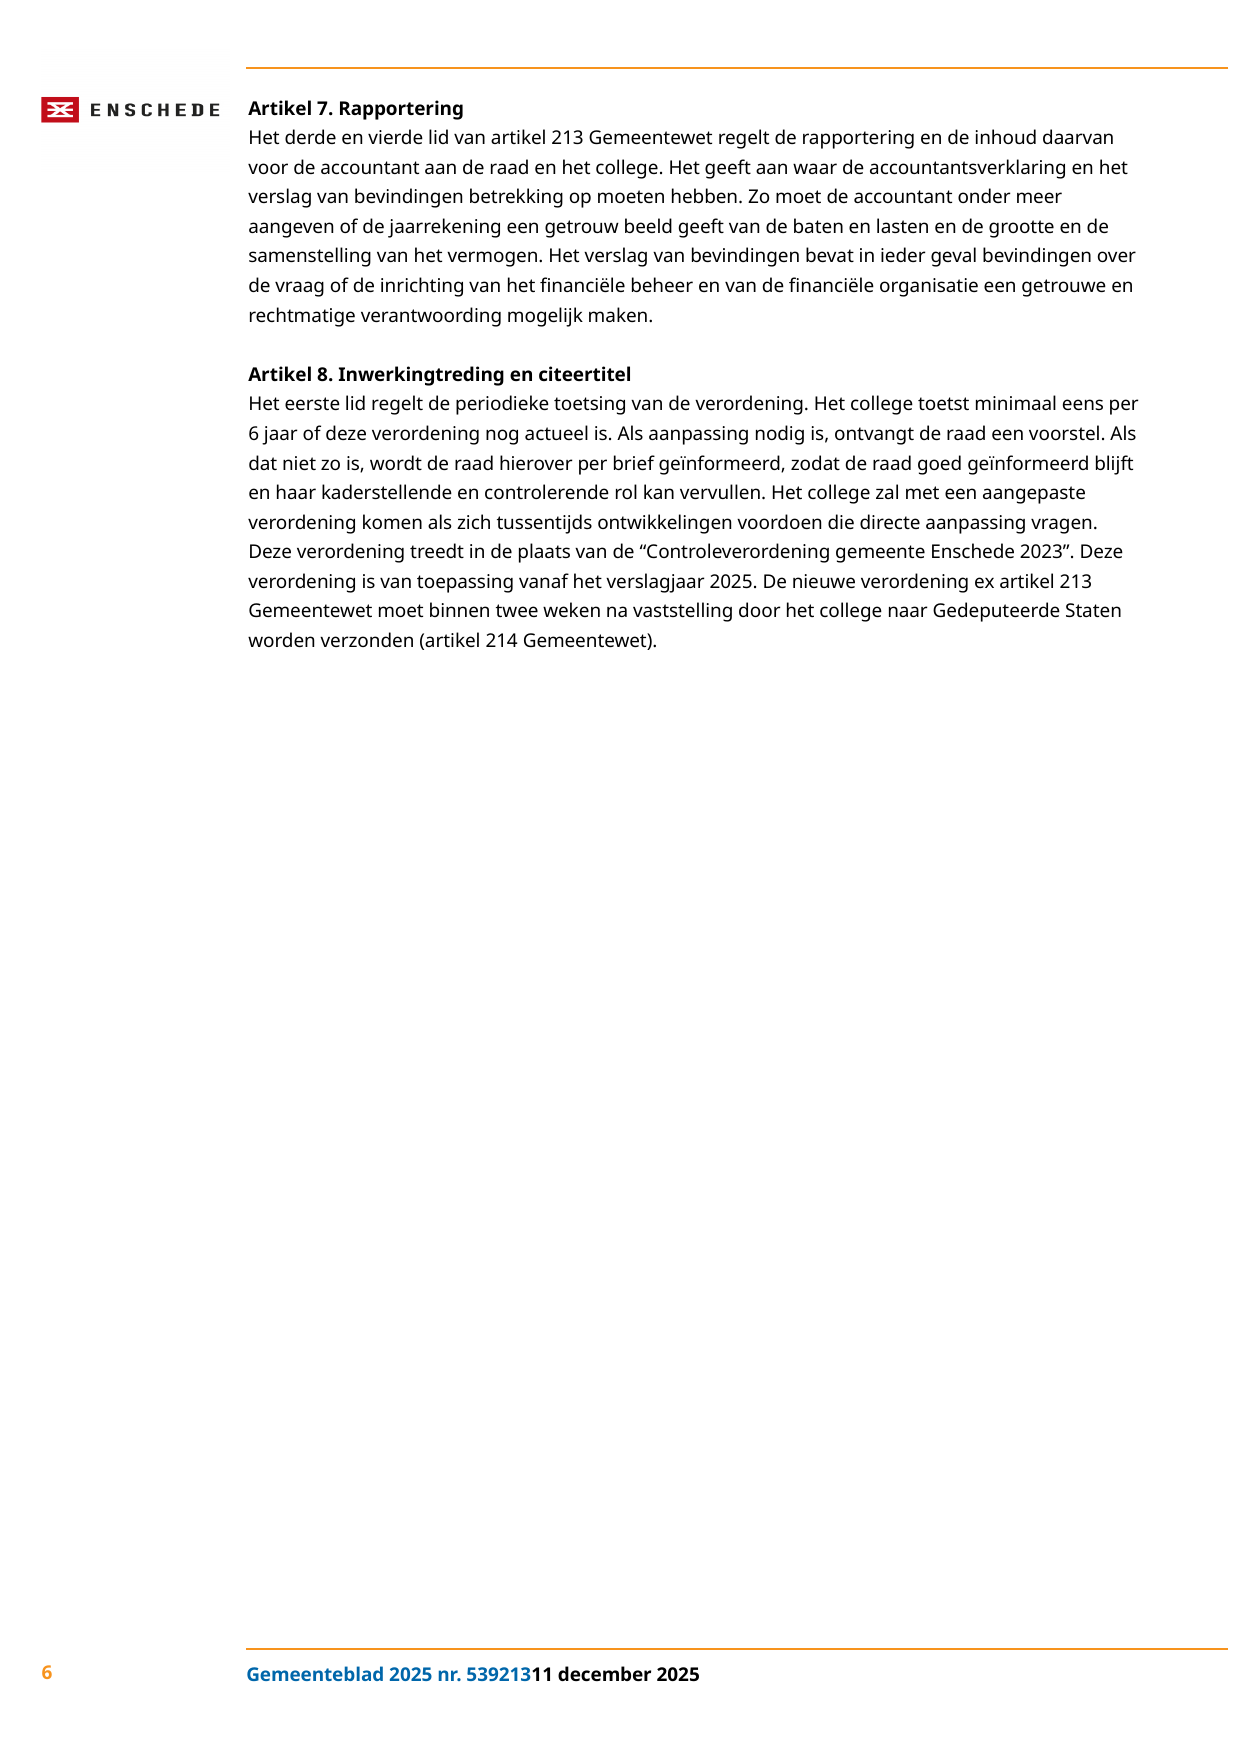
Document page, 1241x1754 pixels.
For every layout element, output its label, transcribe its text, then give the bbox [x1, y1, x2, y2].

text Artikel 7. Rapportering [248, 95, 1152, 121]
text Deze verordening treedt in de plaats van de “Controleverordening gemeente Enschede 2023”. Deze verordening is van toepassing vanaf het verslagjaar 2025. De nieuwe verordening ex artikel 213 Gemeentewet moet binnen twee weken na vaststelling door het college naar Gedeputeerde Staten worden verzonden (artikel 214 Gemeentewet). [248, 538, 1152, 653]
text Het derde en vierde lid van artikel 213 Gemeentewet regelt de rapportering en de inhoud daarvan voor de accountant aan de raad en het college. Het geeft aan waar de accountantsverklaring en het verslag van bevindingen betrekking op moeten hebben. Zo moet de accountant onder meer aangeven of de jaarrekening een getrouw beeld geeft van de baten en lasten en de grootte en de samenstelling van het vermogen. Het verslag van bevindingen bevat in ieder geval bevindingen over de vraag of de inrichting van het financiële beheer en van de financiële organisatie een getrouwe en rechtmatige verantwoording mogelijk maken. [248, 124, 1152, 328]
text Artikel 8. Inwerkingtreding en citeertitel [248, 361, 1152, 387]
text Het eerste lid regelt de periodieke toetsing van de verordening. Het college toetst minimaal eens per 6 jaar of deze verordening nog actueel is. Als aanpassing nodig is, ontvangt de raad een voorstel. Als dat niet zo is, wordt de raad hierover per brief geïnformeerd, zodat de raad goed geïnformeerd blijft en haar kaderstellende en controlerende rol kan vervullen. Het college zal met een aangepaste verordening komen als zich tussentijds ontwikkelingen voordoen die directe aanpassing vragen. [248, 391, 1152, 535]
picture [41, 47, 231, 172]
